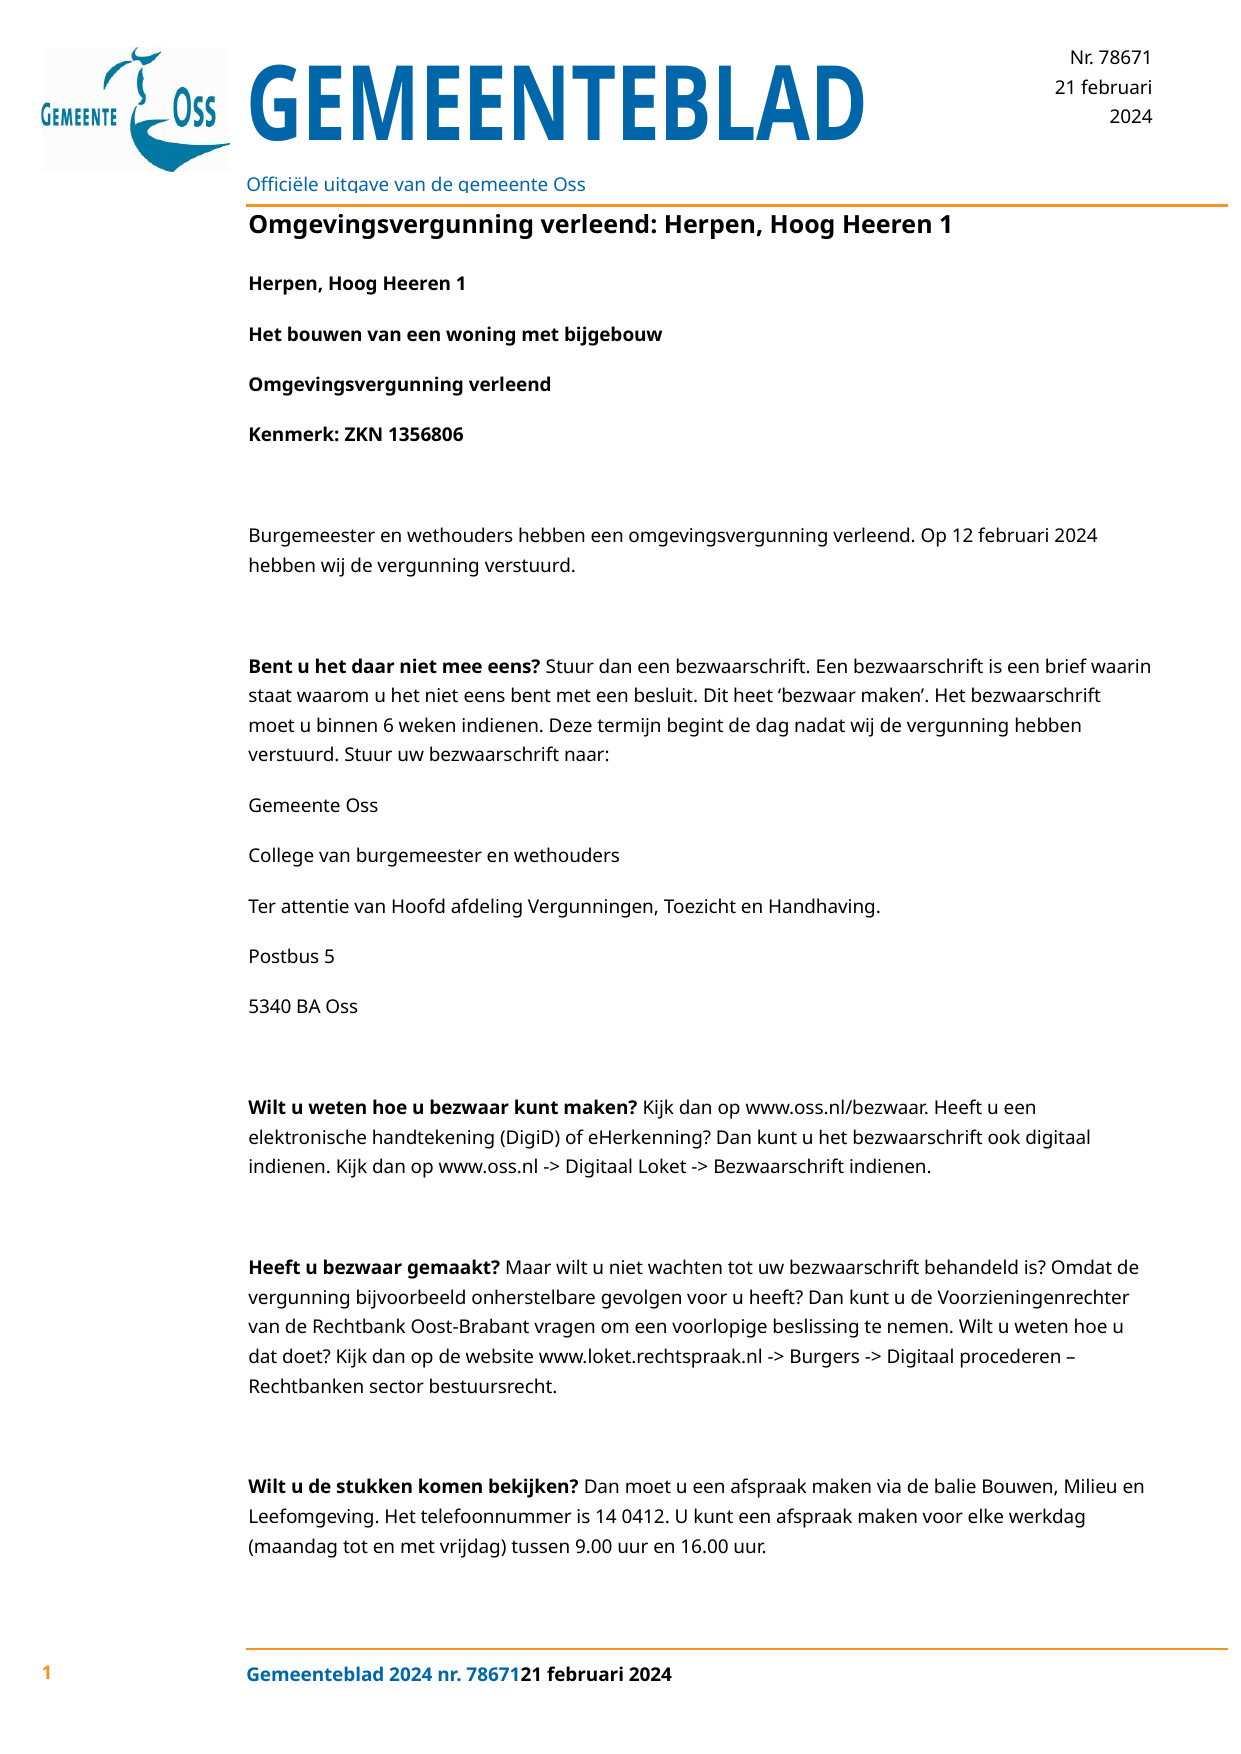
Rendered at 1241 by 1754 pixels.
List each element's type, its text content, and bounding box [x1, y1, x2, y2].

text 5340 BA Oss [248, 994, 1152, 1019]
picture [41, 47, 231, 172]
text Bent u het daar niet mee eens? Stuur dan een bezwaarschrift. Een bezwaarschrift is een brief waarin staat waarom u het niet eens bent met een besluit. Dit heet ‘bezwaar maken’. Het bezwaarschrift moet u binnen 6 weken indienen. Deze termijn begint de dag nadat wij de vergunning hebben verstuurd. Stuur uw bezwaarschrift naar: [248, 653, 1152, 767]
text Burgemeester en wethouders hebben een omgevingsvergunning verleend. Op 12 februari 2024 hebben wij de vergunning verstuurd. [248, 522, 1152, 578]
text Postbus 5 [248, 943, 1152, 969]
text Ter attentie van Hoofd afdeling Vergunningen, Toezicht en Handhaving. [248, 893, 1152, 918]
text Het bouwen van een woning met bijgebouw [248, 321, 1152, 346]
text Omgevingsvergunning verleend: Herpen, Hoog Heeren 1 [248, 207, 1152, 241]
text Omgevingsvergunning verleend [248, 371, 1152, 397]
text Heeft u bezwaar gemaakt? Maar wilt u niet wachten tot uw bezwaarschrift behandeld is? Omdat de vergunning bijvoorbeeld onherstelbare gevolgen voor u heeft? Dan kunt u de Voorzieningenrechter van de Rechtbank Oost-Brabant vragen om een voorlopige beslissing te nemen. Wilt u weten hoe u dat doet? Kijk dan op de website www.loket.rechtspraak.nl -> Burgers -> Digitaal procederen – Rechtbanken sector bestuursrecht. [248, 1254, 1152, 1398]
text Herpen, Hoog Heeren 1 [248, 270, 1152, 296]
text College van burgemeester en wethouders [248, 842, 1152, 868]
text Wilt u weten hoe u bezwaar kunt maken? Kijk dan op www.oss.nl/bezwaar. Heeft u een elektronische handtekening (DigiD) of eHerkenning? Dan kunt u het bezwaarschrift ook digitaal indienen. Kijk dan op www.oss.nl -> Digitaal Loket -> Bezwaarschrift indienen. [248, 1094, 1152, 1179]
text Gemeente Oss [248, 792, 1152, 818]
text Wilt u de stukken komen bekijken? Dan moet u een afspraak maken via de balie Bouwen, Milieu en Leefomgeving. Het telefoonnummer is 14 0412. U kunt een afspraak maken voor elke werkdag (maandag tot en met vrijdag) tussen 9.00 uur en 16.00 uur. [248, 1474, 1152, 1558]
text Kenmerk: ZKN 1356806 [248, 422, 1152, 447]
